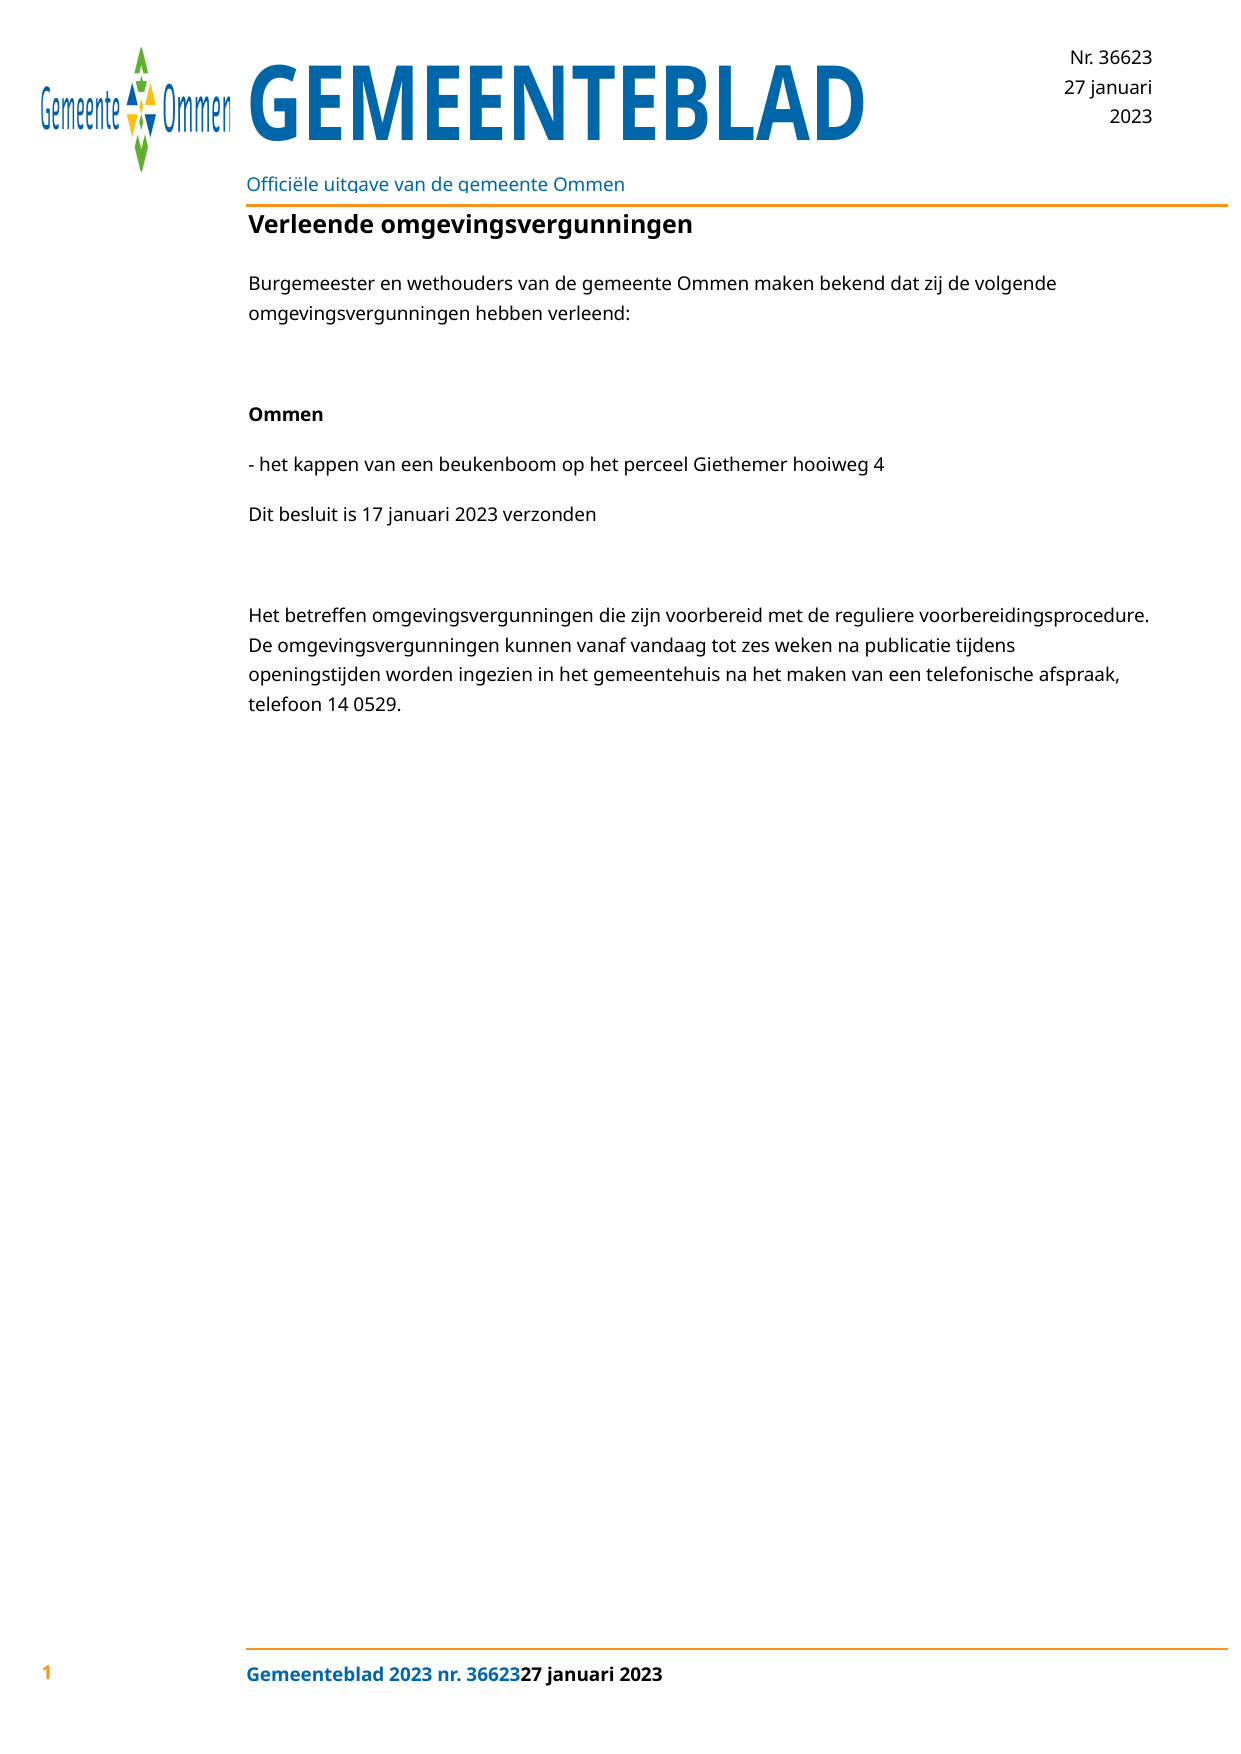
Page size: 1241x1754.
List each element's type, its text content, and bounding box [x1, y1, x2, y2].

text Dit besluit is 17 januari 2023 verzonden [248, 502, 1152, 527]
text Burgemeester en wethouders van de gemeente Ommen maken bekend dat zij de volgende omgevingsvergunningen hebben verleend: [248, 270, 1152, 326]
text Ommen [248, 401, 1152, 426]
text Verleende omgevingsvergunningen [248, 207, 1152, 241]
text - het kappen van een beukenboom op het perceel Giethemer hooiweg 4 [248, 451, 1152, 477]
text Het betreffen omgevingsvergunningen die zijn voorbereid met de reguliere voorbereidingsprocedure. De omgevingsvergunningen kunnen vanaf vandaag tot zes weken na publicatie tijdens openingstijden worden ingezien in het gemeentehuis na het maken van een telefonische afspraak, telefoon 14 0529. [248, 602, 1152, 717]
picture [41, 47, 231, 172]
